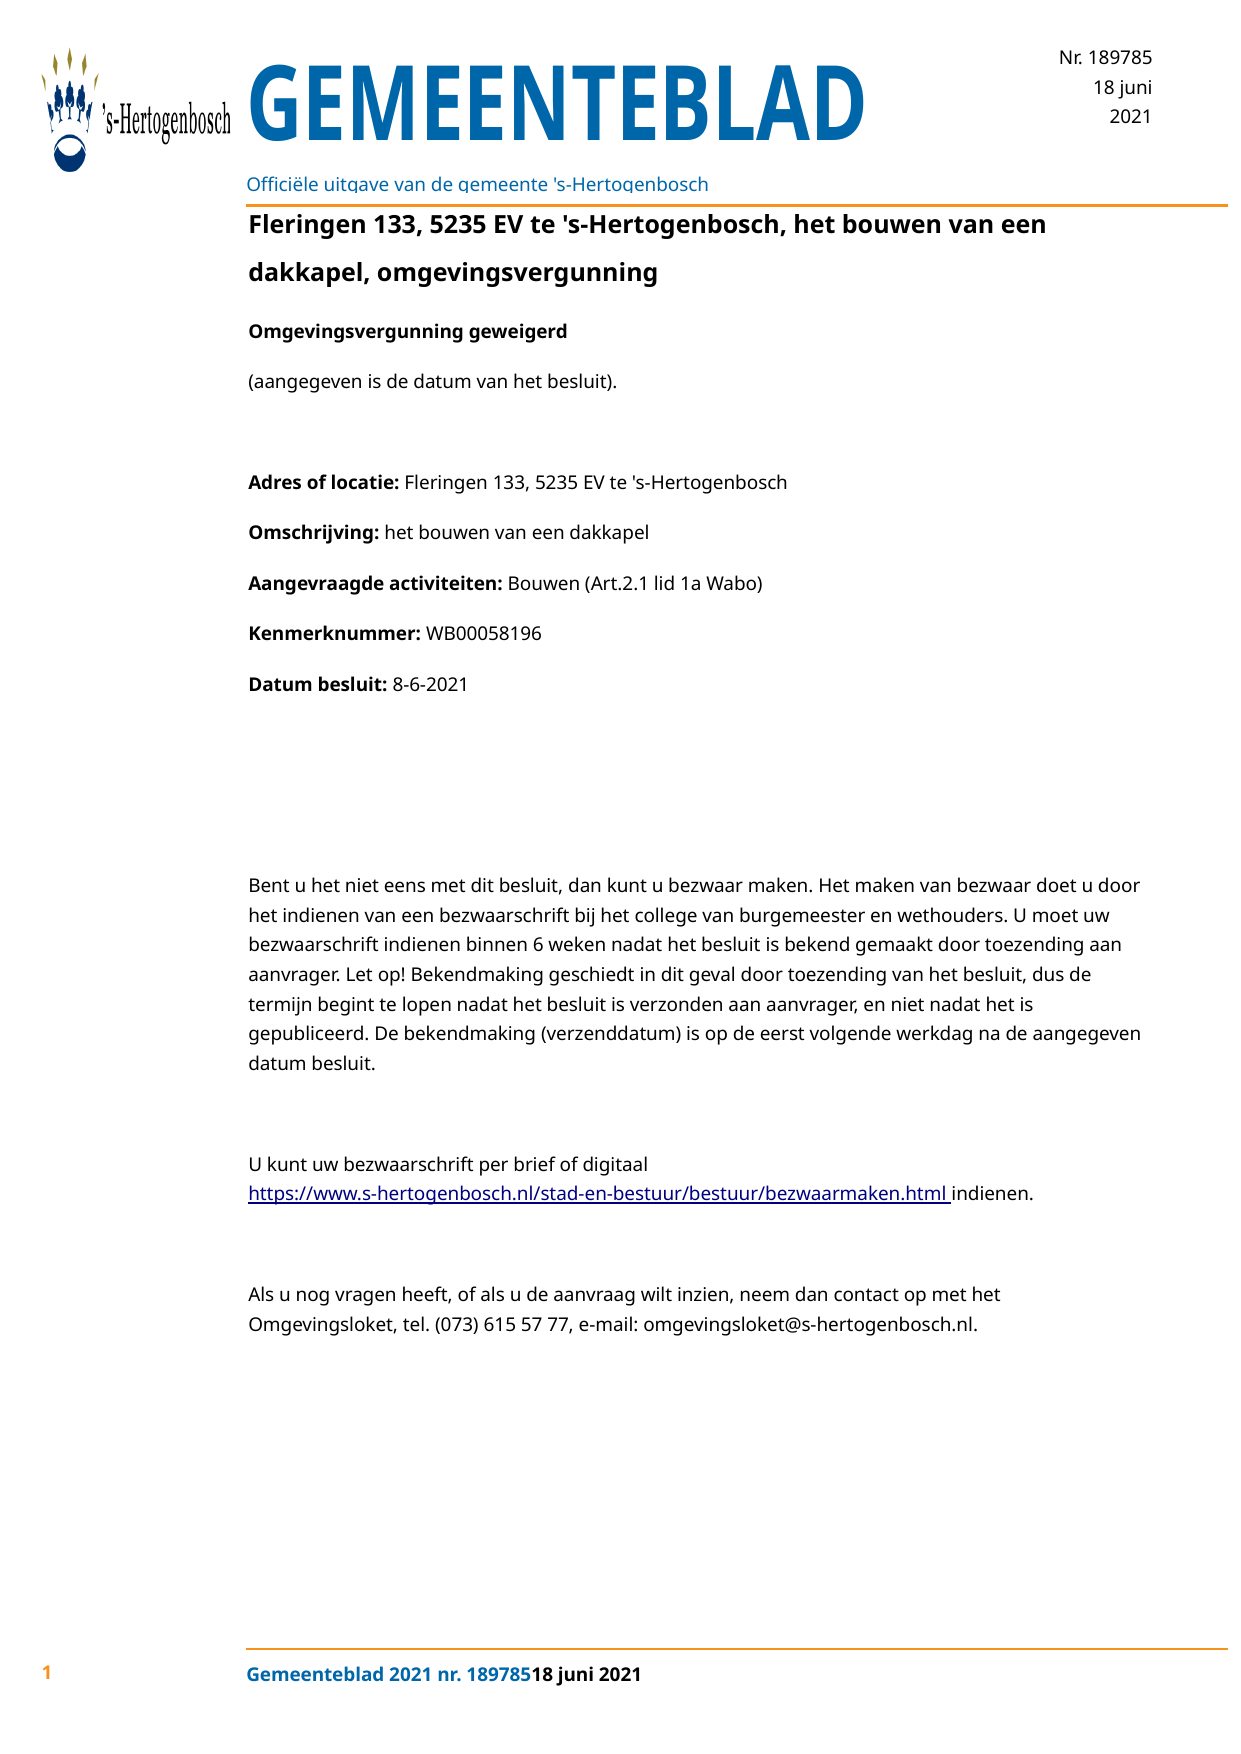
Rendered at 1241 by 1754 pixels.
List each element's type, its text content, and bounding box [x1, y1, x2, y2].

text Aangevraagde activiteiten: Bouwen (Art.2.1 lid 1a Wabo) [248, 570, 1152, 596]
text (aangegeven is de datum van het besluit). [248, 368, 1152, 394]
text Omschrijving: het bouwen van een dakkapel [248, 519, 1152, 545]
text Fleringen 133, 5235 EV te 's-Hertogenbosch, het bouwen van een dakkapel, omgevingsvergunning [248, 207, 1152, 288]
text Adres of locatie: Fleringen 133, 5235 EV te 's-Hertogenbosch [248, 469, 1152, 495]
text Datum besluit: 8-6-2021 [248, 671, 1152, 697]
text U kunt uw bezwaarschrift per brief of digitaal https://www.s-hertogenbosch.nl/stad-en-bestuur/bestuur/bezwaarmaken.html indienen. [248, 1151, 1152, 1206]
text Omgevingsvergunning geweigerd [248, 318, 1152, 344]
text Als u nog vragen heeft, of als u de aanvraag wilt inzien, neem dan contact op met het Omgevingsloket, tel. (073) 615 57 77, e-mail: omgevingsloket@s-hertogenbosch.nl. [248, 1281, 1152, 1337]
picture [41, 47, 231, 172]
text Bent u het niet eens met dit besluit, dan kunt u bezwaar maken. Het maken van bezwaar doet u door het indienen van een bezwaarschrift bij het college van burgemeester en wethouders. U moet uw bezwaarschrift indienen binnen 6 weken nadat het besluit is bekend gemaakt door toezending aan aanvrager. Let op! Bekendmaking geschiedt in dit geval door toezending van het besluit, dus de termijn begint te lopen nadat het besluit is verzonden aan aanvrager, en niet nadat het is gepubliceerd. De bekendmaking (verzenddatum) is op de eerst volgende werkdag na de aangegeven datum besluit. [248, 872, 1152, 1076]
text Kenmerknummer: WB00058196 [248, 620, 1152, 646]
